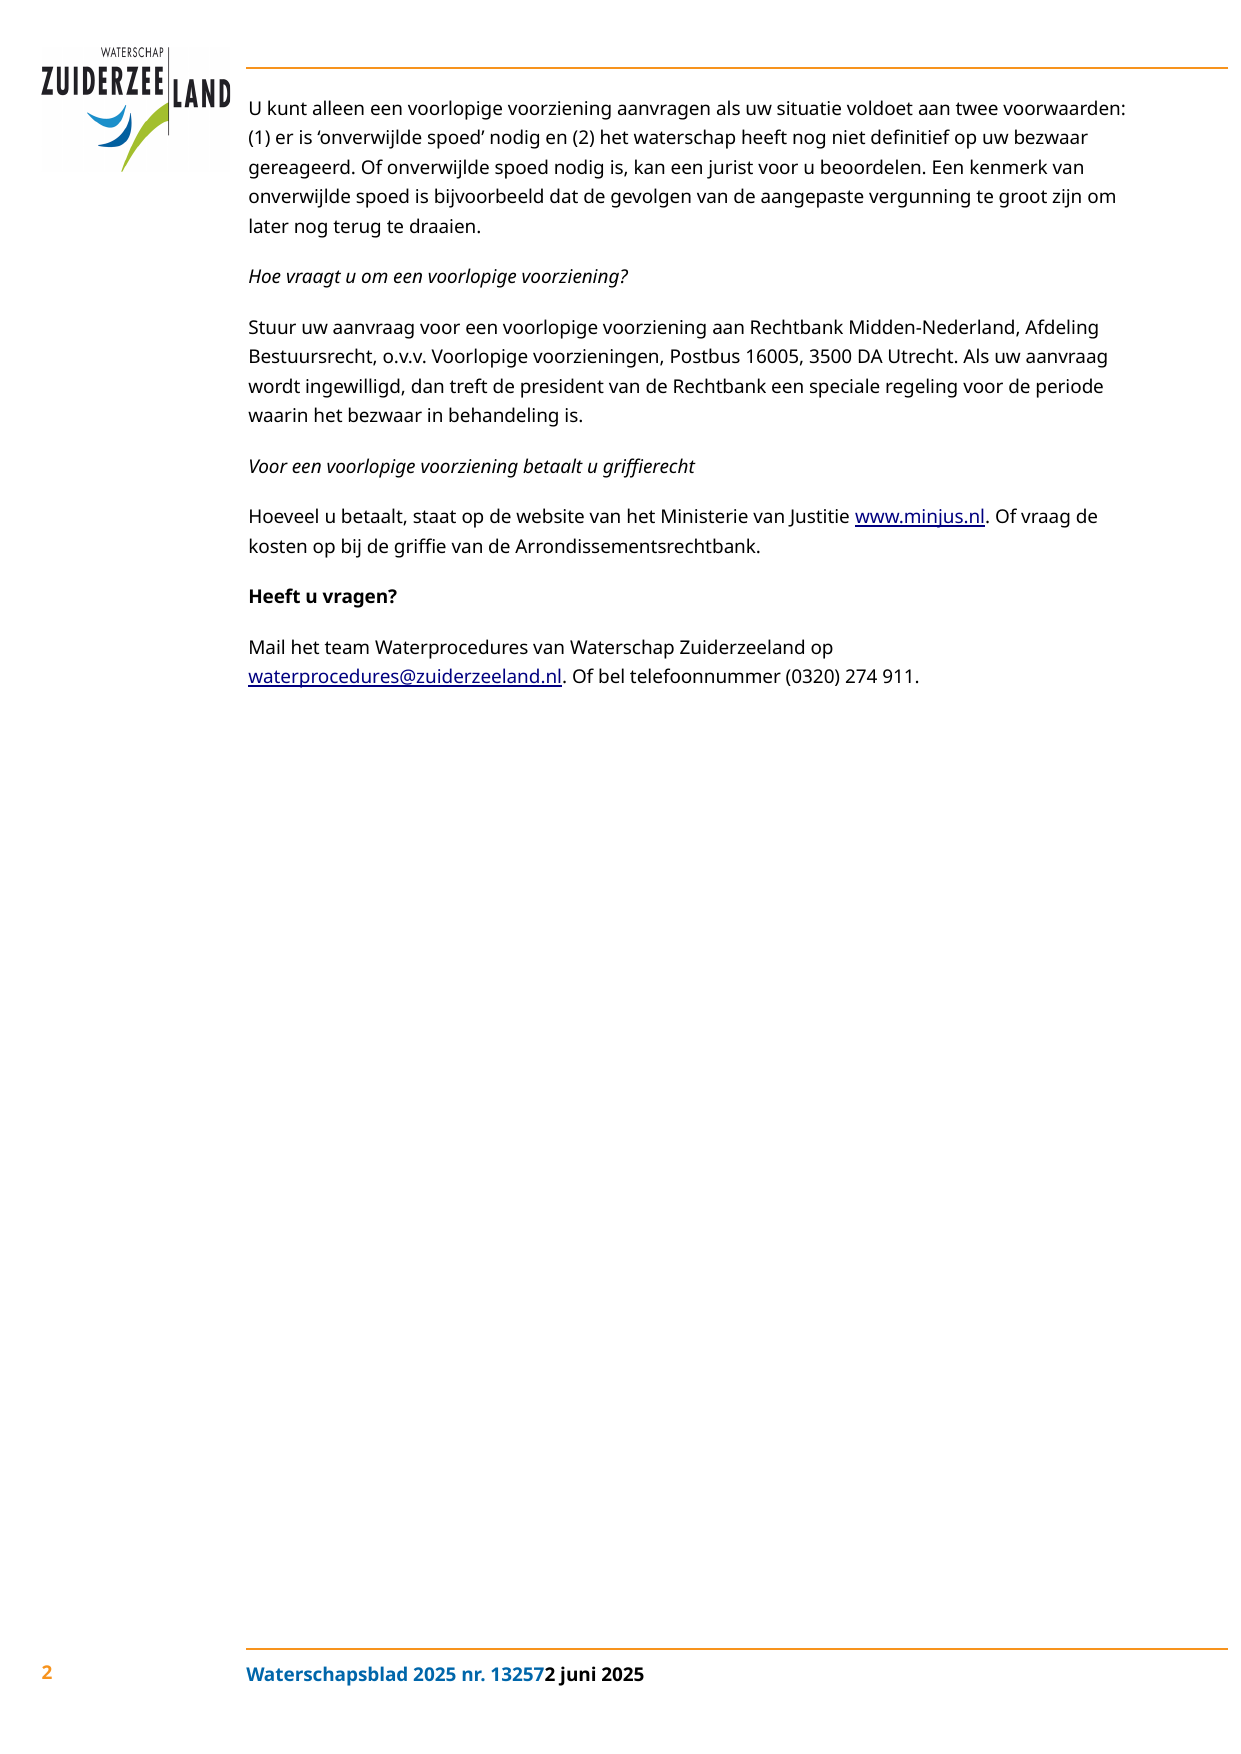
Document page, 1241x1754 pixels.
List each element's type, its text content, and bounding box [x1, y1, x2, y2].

text Mail het team Waterprocedures van Waterschap Zuiderzeeland op waterprocedures@zuiderzeeland.nl. Of bel telefoonnummer (0320) 274 911. [248, 634, 1152, 689]
text Hoe vraagt u om een voorlopige voorziening? [248, 263, 1152, 289]
text U kunt alleen een voorlopige voorziening aanvragen als uw situatie voldoet aan twee voorwaarden: (1) er is ‘onverwijlde spoed’ nodig en (2) het waterschap heeft nog niet definitief op uw bezwaar gereageerd. Of onverwijlde spoed nodig is, kan een jurist voor u beoordelen. Een kenmerk van onverwijlde spoed is bijvoorbeeld dat de gevolgen van de aangepaste vergunning te groot zijn om later nog terug te draaien. [248, 95, 1152, 239]
text Heeft u vragen? [248, 583, 1152, 609]
text Voor een voorlopige voorziening betaalt u griffierecht [248, 453, 1152, 479]
text Hoeveel u betaalt, staat op de website van het Ministerie van Justitie www.minjus.nl. Of vraag de kosten op bij de griffie van de Arrondissementsrechtbank. [248, 503, 1152, 559]
text Stuur uw aanvraag voor een voorlopige voorziening aan Rechtbank Midden-Nederland, Afdeling Bestuursrecht, o.v.v. Voorlopige voorzieningen, Postbus 16005, 3500 DA Utrecht. Als uw aanvraag wordt ingewilligd, dan treft de president van de Rechtbank een speciale regeling voor de periode waarin het bezwaar in behandeling is. [248, 314, 1152, 428]
picture [41, 47, 231, 172]
